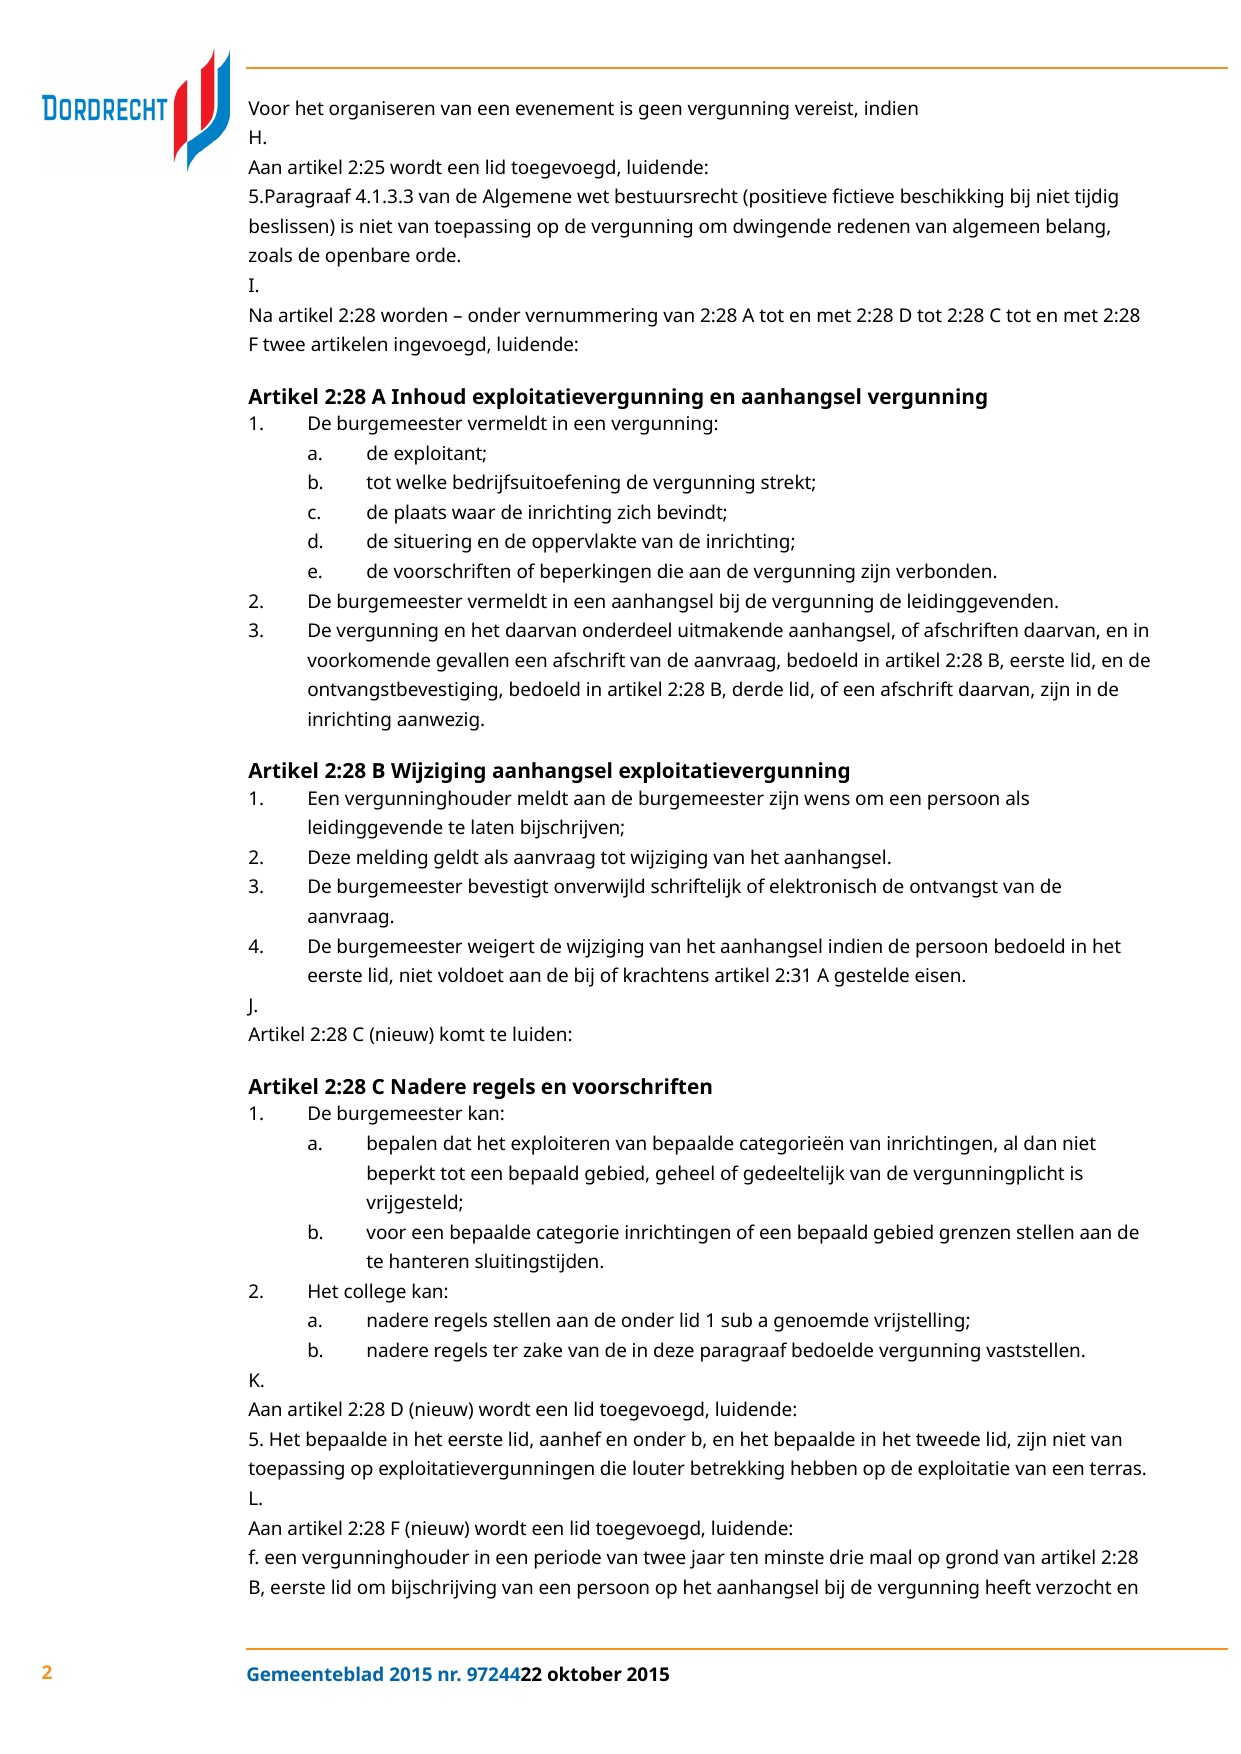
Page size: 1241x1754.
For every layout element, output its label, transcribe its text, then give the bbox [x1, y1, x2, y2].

text 5. Het bepaalde in het eerste lid, aanhef en onder b, en het bepaalde in het tweede lid, zijn niet van toepassing op exploitatievergunningen die louter betrekking hebben op de exploitatie van een terras. [248, 1426, 1152, 1481]
text Aan artikel 2:25 wordt een lid toegevoegd, luidende: [248, 154, 1152, 180]
list nadere regels stellen aan de onder lid 1 sub a genoemde vrijstelling; [307, 1308, 1152, 1333]
text Aan artikel 2:28 F (nieuw) wordt een lid toegevoegd, luidende: [248, 1515, 1152, 1540]
list nadere regels ter zake van de in deze paragraaf bedoelde vergunning vaststellen. [307, 1337, 1152, 1363]
list de exploitant; [307, 440, 1152, 466]
list bepalen dat het exploiteren van bepaalde categorieën van inrichtingen, al dan niet beperkt tot een bepaald gebied, geheel of gedeeltelijk van de vergunningplicht is vrijgesteld; [307, 1130, 1152, 1215]
list voor een bepaalde categorie inrichtingen of een bepaald gebied grenzen stellen aan de te hanteren sluitingstijden. [307, 1219, 1152, 1274]
list de voorschriften of beperkingen die aan de vergunning zijn verbonden. [307, 558, 1152, 584]
text Artikel 2:28 C (nieuw) komt te luiden: [248, 1022, 1152, 1047]
text Na artikel 2:28 worden – onder vernummering van 2:28 A tot en met 2:28 D tot 2:28 C tot en met 2:28 F twee artikelen ingevoegd, luidende: [248, 302, 1152, 357]
list de situering en de oppervlakte van de inrichting; [307, 529, 1152, 554]
text H. [248, 124, 1152, 150]
list De burgemeester kan: [248, 1101, 1152, 1126]
list Het college kan: [248, 1278, 1152, 1304]
text Voor het organiseren van een evenement is geen vergunning vereist, indien [248, 95, 1152, 121]
text Artikel 2:28 B Wijziging aanhangsel exploitatievergunning [248, 757, 1152, 785]
text K. [248, 1367, 1152, 1392]
text J. [248, 992, 1152, 1018]
text L. [248, 1485, 1152, 1511]
list De burgemeester vermeldt in een vergunning: [248, 410, 1152, 436]
list De vergunning en het daarvan onderdeel uitmakende aanhangsel, of afschriften daarvan, en in voorkomende gevallen een afschrift van de aanvraag, bedoeld in artikel 2:28 B, eerste lid, en de ontvangstbevestiging, bedoeld in artikel 2:28 B, derde lid, of een afschrift daarvan, zijn in de inrichting aanwezig. [248, 617, 1152, 732]
text Aan artikel 2:28 D (nieuw) wordt een lid toegevoegd, luidende: [248, 1396, 1152, 1422]
list Een vergunninghouder meldt aan de burgemeester zijn wens om een persoon als leidinggevende te laten bijschrijven; [248, 785, 1152, 840]
list De burgemeester weigert de wijziging van het aanhangsel indien de persoon bedoeld in het eerste lid, niet voldoet aan de bij of krachtens artikel 2:31 A gestelde eisen. [248, 933, 1152, 988]
list de plaats waar de inrichting zich bevindt; [307, 499, 1152, 525]
list De burgemeester bevestigt onverwijld schriftelijk of elektronisch de ontvangst van de aanvraag. [248, 874, 1152, 929]
text f. een vergunninghouder in een periode van twee jaar ten minste drie maal op grond van artikel 2:28 B, eerste lid om bijschrijving van een persoon op het aanhangsel bij de vergunning heeft verzocht en [248, 1544, 1152, 1599]
text I. [248, 272, 1152, 298]
list tot welke bedrijfsuitoefening de vergunning strekt; [307, 469, 1152, 495]
text Artikel 2:28 C Nadere regels en voorschriften [248, 1072, 1152, 1101]
text Artikel 2:28 A Inhoud exploitatievergunning en aanhangsel vergunning [248, 382, 1152, 410]
picture [41, 47, 231, 172]
list Deze melding geldt als aanvraag tot wijziging van het aanhangsel. [248, 844, 1152, 870]
list De burgemeester vermeldt in een aanhangsel bij de vergunning de leidinggevenden. [248, 588, 1152, 613]
text 5.Paragraaf 4.1.3.3 van de Algemene wet bestuursrecht (positieve fictieve beschikking bij niet tijdig beslissen) is niet van toepassing op de vergunning om dwingende redenen van algemeen belang, zoals de openbare orde. [248, 183, 1152, 268]
